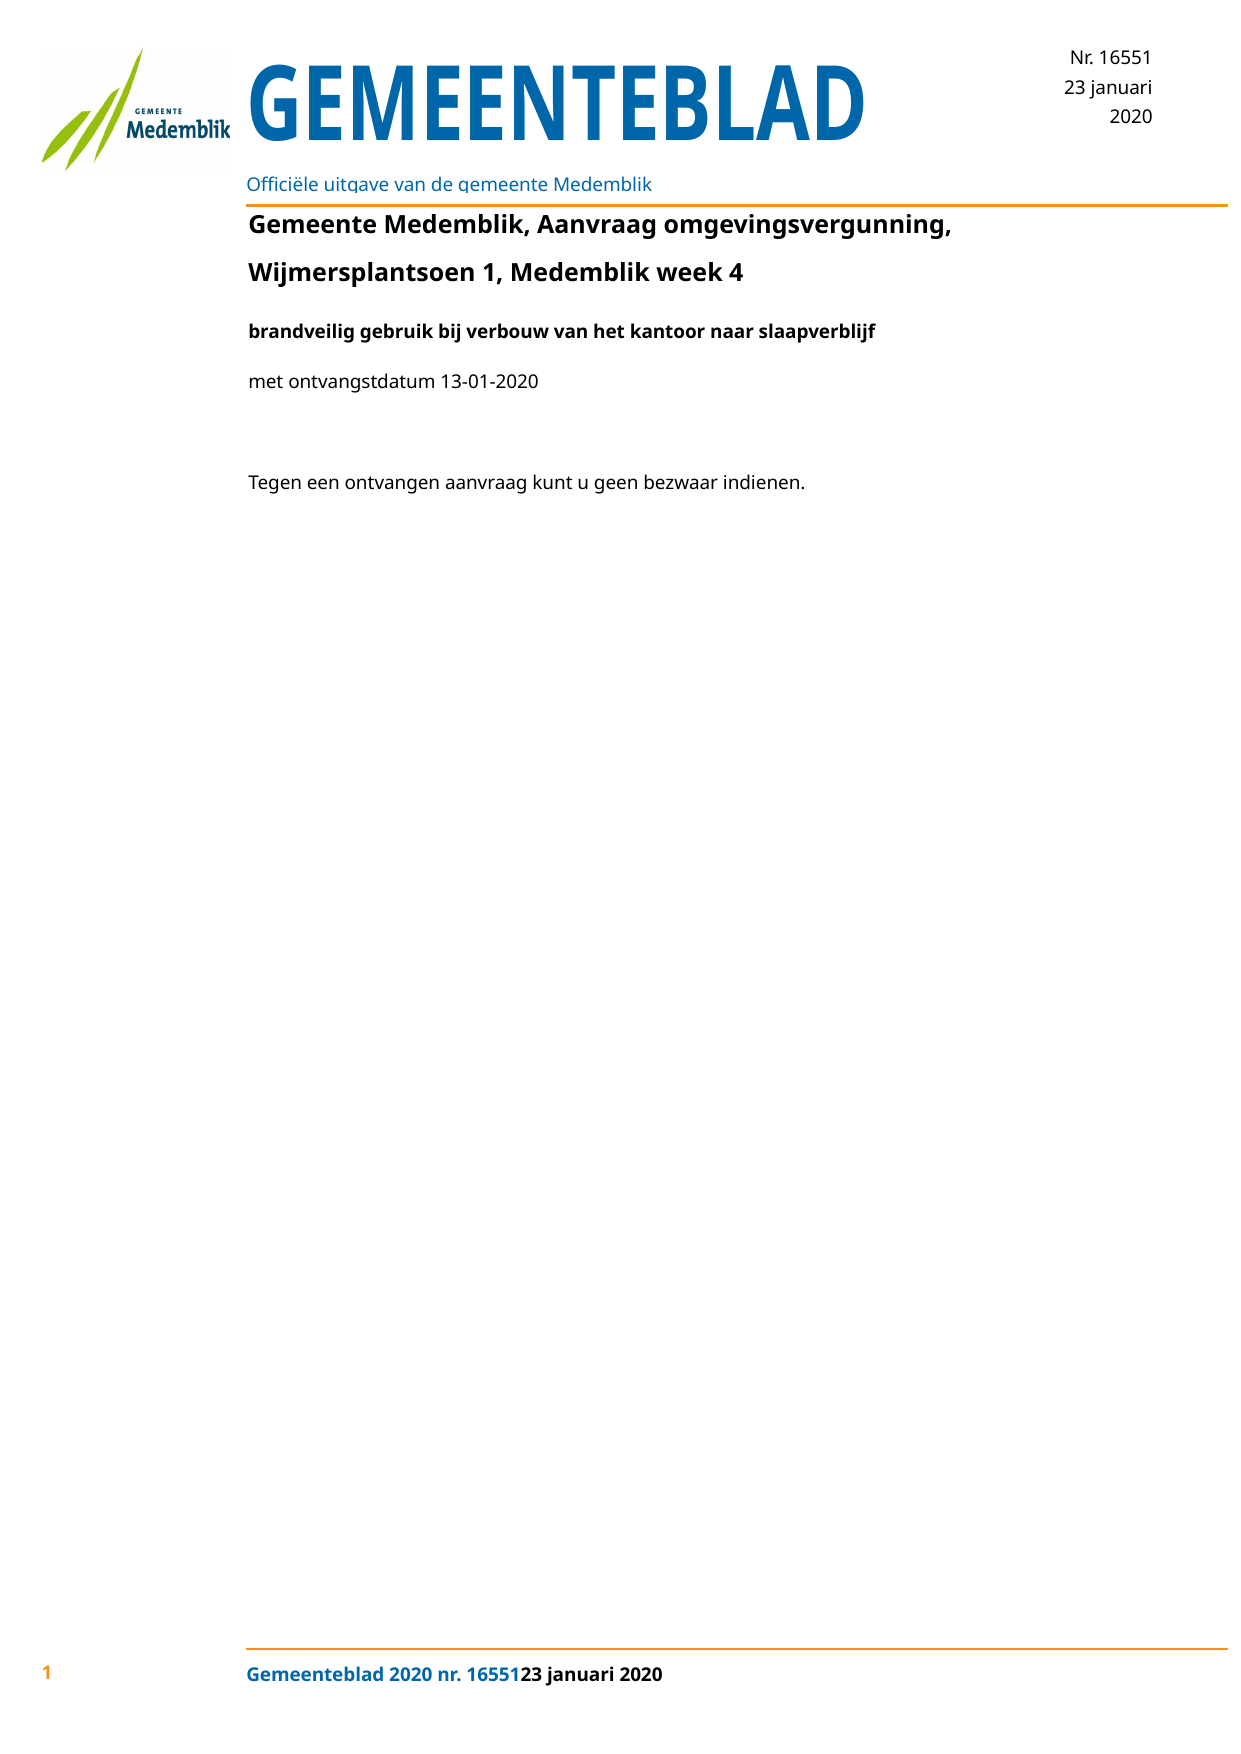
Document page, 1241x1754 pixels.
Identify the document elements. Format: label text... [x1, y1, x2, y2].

text Tegen een ontvangen aanvraag kunt u geen bezwaar indienen. [248, 469, 1152, 495]
picture [41, 47, 231, 172]
text brandveilig gebruik bij verbouw van het kantoor naar slaapverblijf [248, 318, 1152, 344]
text met ontvangstdatum 13-01-2020 [248, 368, 1152, 394]
text Gemeente Medemblik, Aanvraag omgevingsvergunning, Wijmersplantsoen 1, Medemblik week 4 [248, 207, 1152, 288]
